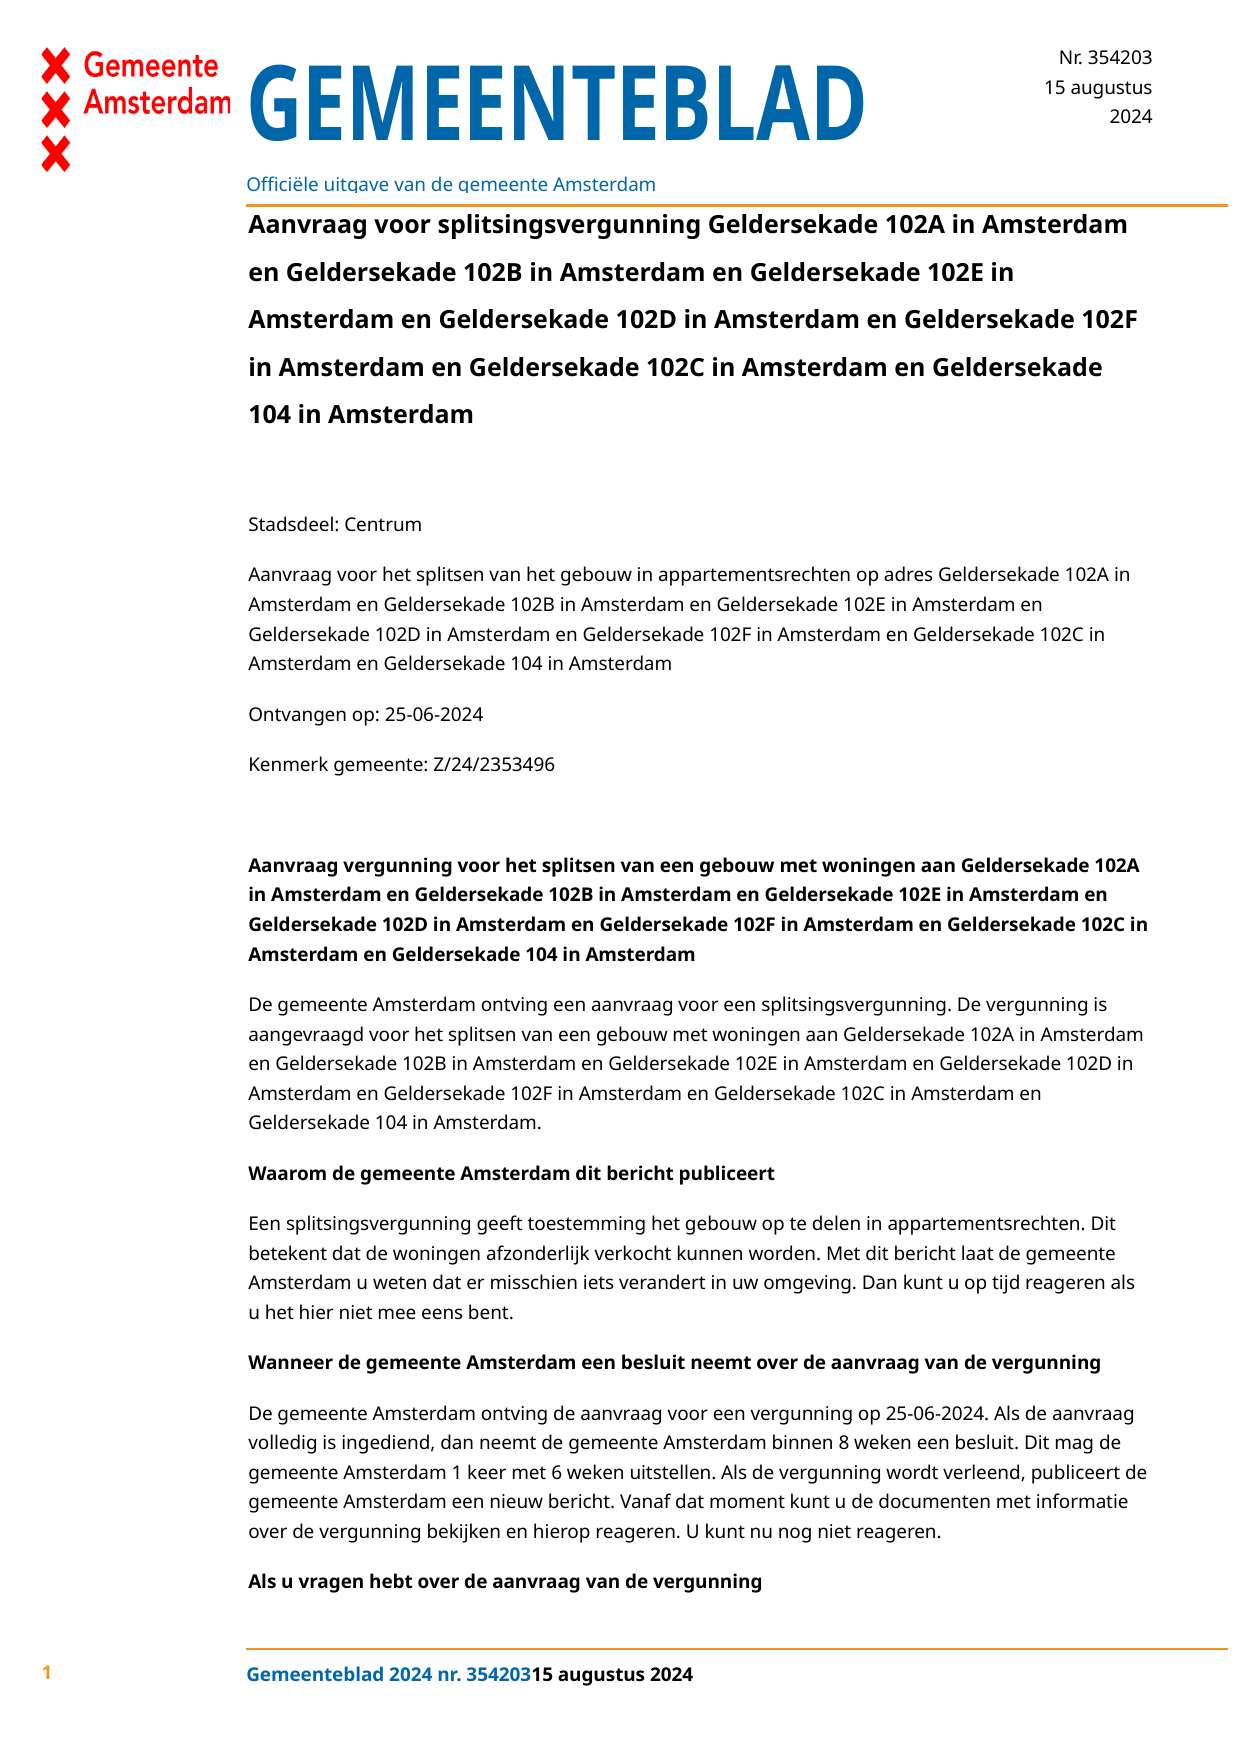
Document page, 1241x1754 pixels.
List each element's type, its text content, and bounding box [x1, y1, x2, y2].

text Ontvangen op: 25-06-2024 [248, 701, 1152, 726]
text Aanvraag voor het splitsen van het gebouw in appartementsrechten op adres Geldersekade 102A in Amsterdam en Geldersekade 102B in Amsterdam en Geldersekade 102E in Amsterdam en Geldersekade 102D in Amsterdam en Geldersekade 102F in Amsterdam en Geldersekade 102C in Amsterdam en Geldersekade 104 in Amsterdam [248, 562, 1152, 676]
text Aanvraag voor splitsingsvergunning Geldersekade 102A in Amsterdam en Geldersekade 102B in Amsterdam en Geldersekade 102E in Amsterdam en Geldersekade 102D in Amsterdam en Geldersekade 102F in Amsterdam en Geldersekade 102C in Amsterdam en Geldersekade 104 in Amsterdam [248, 207, 1152, 431]
text Stadsdeel: Centrum [248, 511, 1152, 537]
text Waarom de gemeente Amsterdam dit bericht publiceert [248, 1160, 1152, 1186]
picture [41, 47, 231, 172]
text Wanneer de gemeente Amsterdam een besluit neemt over de aanvraag van de vergunning [248, 1349, 1152, 1375]
text Als u vragen hebt over de aanvraag van de vergunning [248, 1569, 1152, 1594]
text Een splitsingsvergunning geeft toestemming het gebouw op te delen in appartementsrechten. Dit betekent dat de woningen afzonderlijk verkocht kunnen worden. Met dit bericht laat de gemeente Amsterdam u weten dat er misschien iets verandert in uw omgeving. Dan kunt u op tijd reageren als u het hier niet mee eens bent. [248, 1210, 1152, 1325]
text De gemeente Amsterdam ontving de aanvraag voor een vergunning op 25-06-2024. Als de aanvraag volledig is ingediend, dan neemt de gemeente Amsterdam binnen 8 weken een besluit. Dit mag de gemeente Amsterdam 1 keer met 6 weken uitstellen. Als de vergunning wordt verleend, publiceert de gemeente Amsterdam een nieuw bericht. Vanaf dat moment kunt u de documenten met informatie over de vergunning bekijken en hierop reageren. U kunt nu nog niet reageren. [248, 1400, 1152, 1544]
text Kenmerk gemeente: Z/24/2353496 [248, 751, 1152, 777]
text Aanvraag vergunning voor het splitsen van een gebouw met woningen aan Geldersekade 102A in Amsterdam en Geldersekade 102B in Amsterdam en Geldersekade 102E in Amsterdam en Geldersekade 102D in Amsterdam en Geldersekade 102F in Amsterdam en Geldersekade 102C in Amsterdam en Geldersekade 104 in Amsterdam [248, 852, 1152, 966]
text De gemeente Amsterdam ontving een aanvraag voor een splitsingsvergunning. De vergunning is aangevraagd voor het splitsen van een gebouw met woningen aan Geldersekade 102A in Amsterdam en Geldersekade 102B in Amsterdam en Geldersekade 102E in Amsterdam en Geldersekade 102D in Amsterdam en Geldersekade 102F in Amsterdam en Geldersekade 102C in Amsterdam en Geldersekade 104 in Amsterdam. [248, 991, 1152, 1135]
